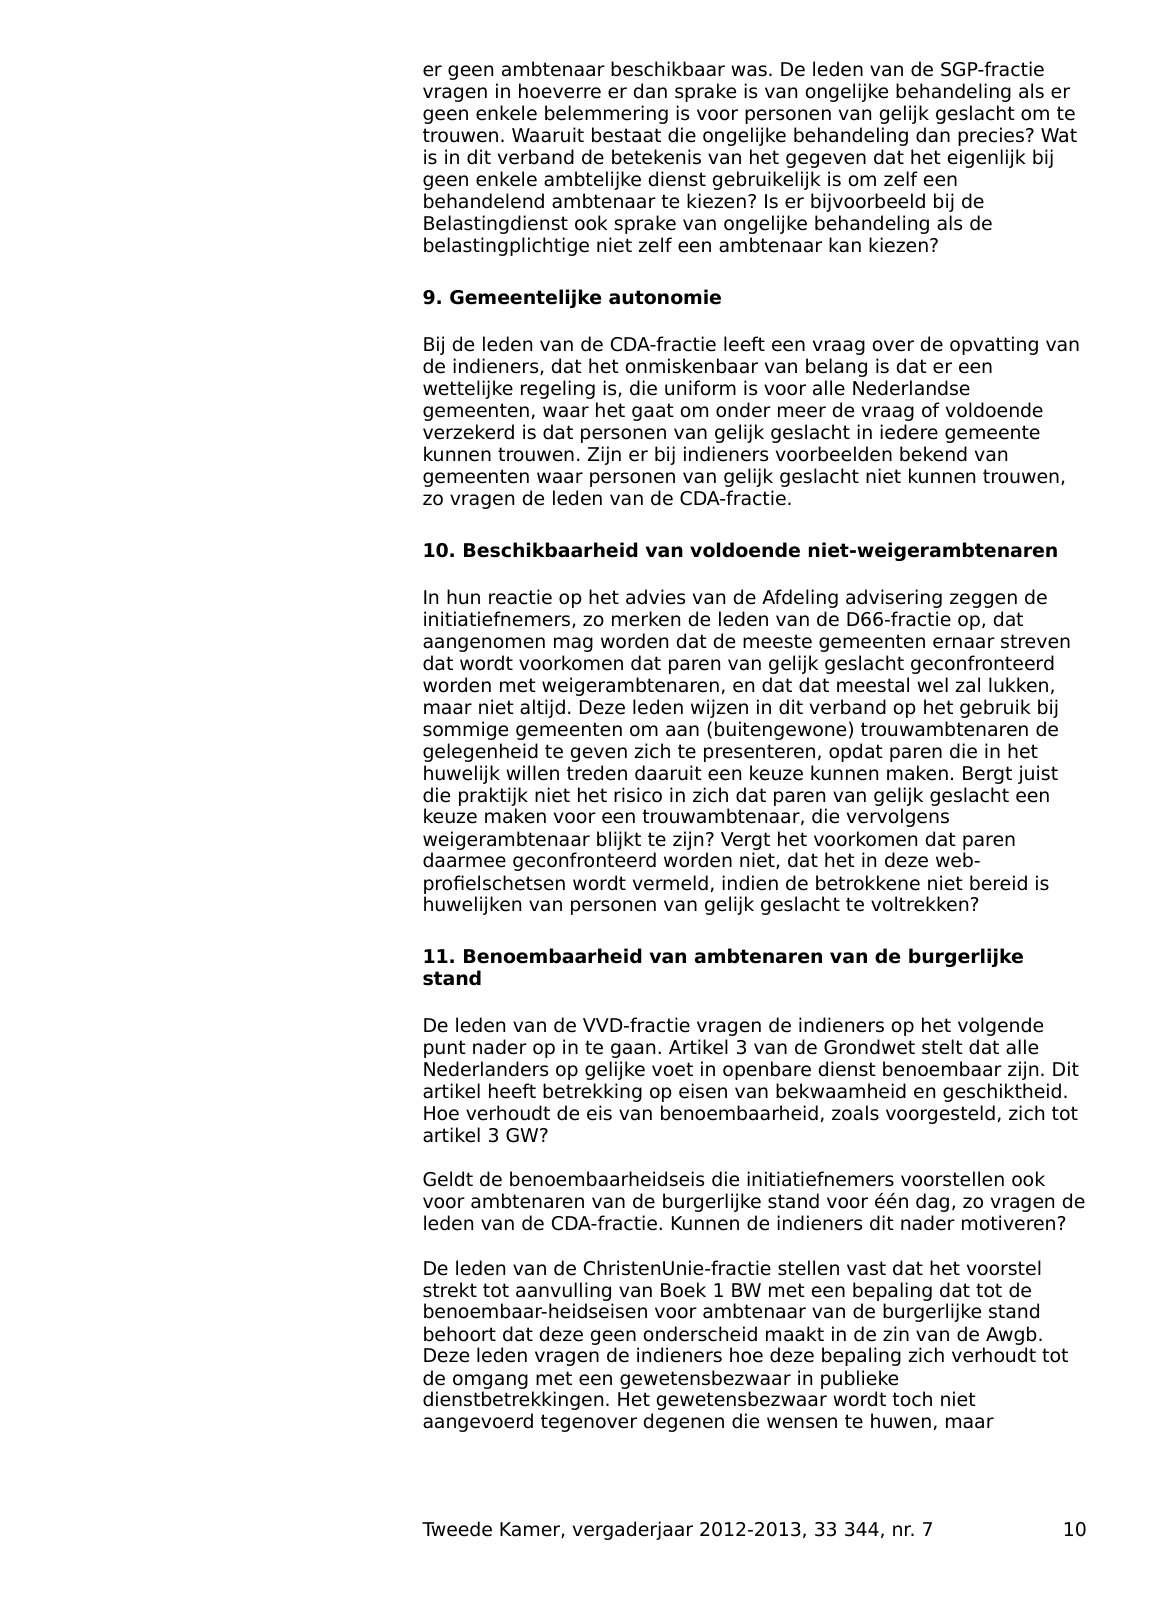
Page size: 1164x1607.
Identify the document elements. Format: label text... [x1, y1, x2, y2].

text In hun reactie op het advies van de Afdeling advisering zeggen de initiatiefnemers, zo merken de leden van de D66-fractie op, dat aangenomen mag worden dat de meeste gemeenten ernaar streven dat wordt voorkomen dat paren van gelijk geslacht geconfronteerd worden met weigerambtenaren, en dat dat meestal wel zal lukken, maar niet altijd. Deze leden wijzen in dit verband op het gebruik bij sommige gemeenten om aan (buitengewone) trouwambtenaren de gelegenheid te geven zich te presenteren, opdat paren die in het huwelijk willen treden daaruit een keuze kunnen maken. Bergt juist die praktijk niet het risico in zich dat paren van gelijk geslacht een keuze maken voor een trouwambtenaar, die vervolgens weigerambtenaar blijkt te zijn? Vergt het voorkomen dat paren daarmee geconfronteerd worden niet, dat het in deze web-profielschetsen wordt vermeld, indien de betrokkene niet bereid is huwelijken van personen van gelijk geslacht te voltrekken? [422, 587, 1087, 916]
subtitle 10. Beschikbaarheid van voldoende niet-weigerambtenaren [422, 540, 1087, 562]
subtitle 9. Gemeentelijke autonomie [422, 287, 1087, 309]
text De leden van de ChristenUnie-fractie stellen vast dat het voorstel strekt tot aanvulling van Boek 1 BW met een bepaling dat tot de benoembaar-heidseisen voor ambtenaar van de burgerlijke stand behoort dat deze geen onderscheid maakt in de zin van de Awgb. Deze leden vragen de indieners hoe deze bepaling zich verhoudt tot de omgang met een gewetensbezwaar in publieke dienstbetrekkingen. Het gewetensbezwaar wordt toch niet aangevoerd tegenover degenen die wensen te huwen, maar [422, 1257, 1087, 1433]
subtitle 11. Benoembaarheid van ambtenaren van de burgerlijke stand [422, 946, 1087, 990]
text er geen ambtenaar beschikbaar was. De leden van de SGP-fractie vragen in hoeverre er dan sprake is van ongelijke behandeling als er geen enkele belemmering is voor personen van gelijk geslacht om te trouwen. Waaruit bestaat die ongelijke behandeling dan precies? Wat is in dit verband de betekenis van het gegeven dat het eigenlijk bij geen enkele ambtelijke dienst gebruikelijk is om zelf een behandelend ambtenaar te kiezen? Is er bijvoorbeeld bij de Belastingdienst ook sprake van ongelijke behandeling als de belastingplichtige niet zelf een ambtenaar kan kiezen? [422, 59, 1087, 257]
text Bij de leden van de CDA-fractie leeft een vraag over de opvatting van de indieners, dat het onmiskenbaar van belang is dat er een wettelijke regeling is, die uniform is voor alle Nederlandse gemeenten, waar het gaat om onder meer de vraag of voldoende verzekerd is dat personen van gelijk geslacht in iedere gemeente kunnen trouwen. Zijn er bij indieners voorbeelden bekend van gemeenten waar personen van gelijk geslacht niet kunnen trouwen, zo vragen de leden van de CDA-fractie. [422, 334, 1087, 510]
text De leden van de VVD-fractie vragen de indieners op het volgende punt nader op in te gaan. Artikel 3 van de Grondwet stelt dat alle Nederlanders op gelijke voet in openbare dienst benoembaar zijn. Dit artikel heeft betrekking op eisen van bekwaamheid en geschiktheid. Hoe verhoudt de eis van benoembaarheid, zoals voorgesteld, zich tot artikel 3 GW? [422, 1015, 1087, 1147]
text Geldt de benoembaarheidseis die initiatiefnemers voorstellen ook voor ambtenaren van de burgerlijke stand voor één dag, zo vragen de leden van de CDA-fractie. Kunnen de indieners dit nader motiveren? [422, 1169, 1087, 1235]
